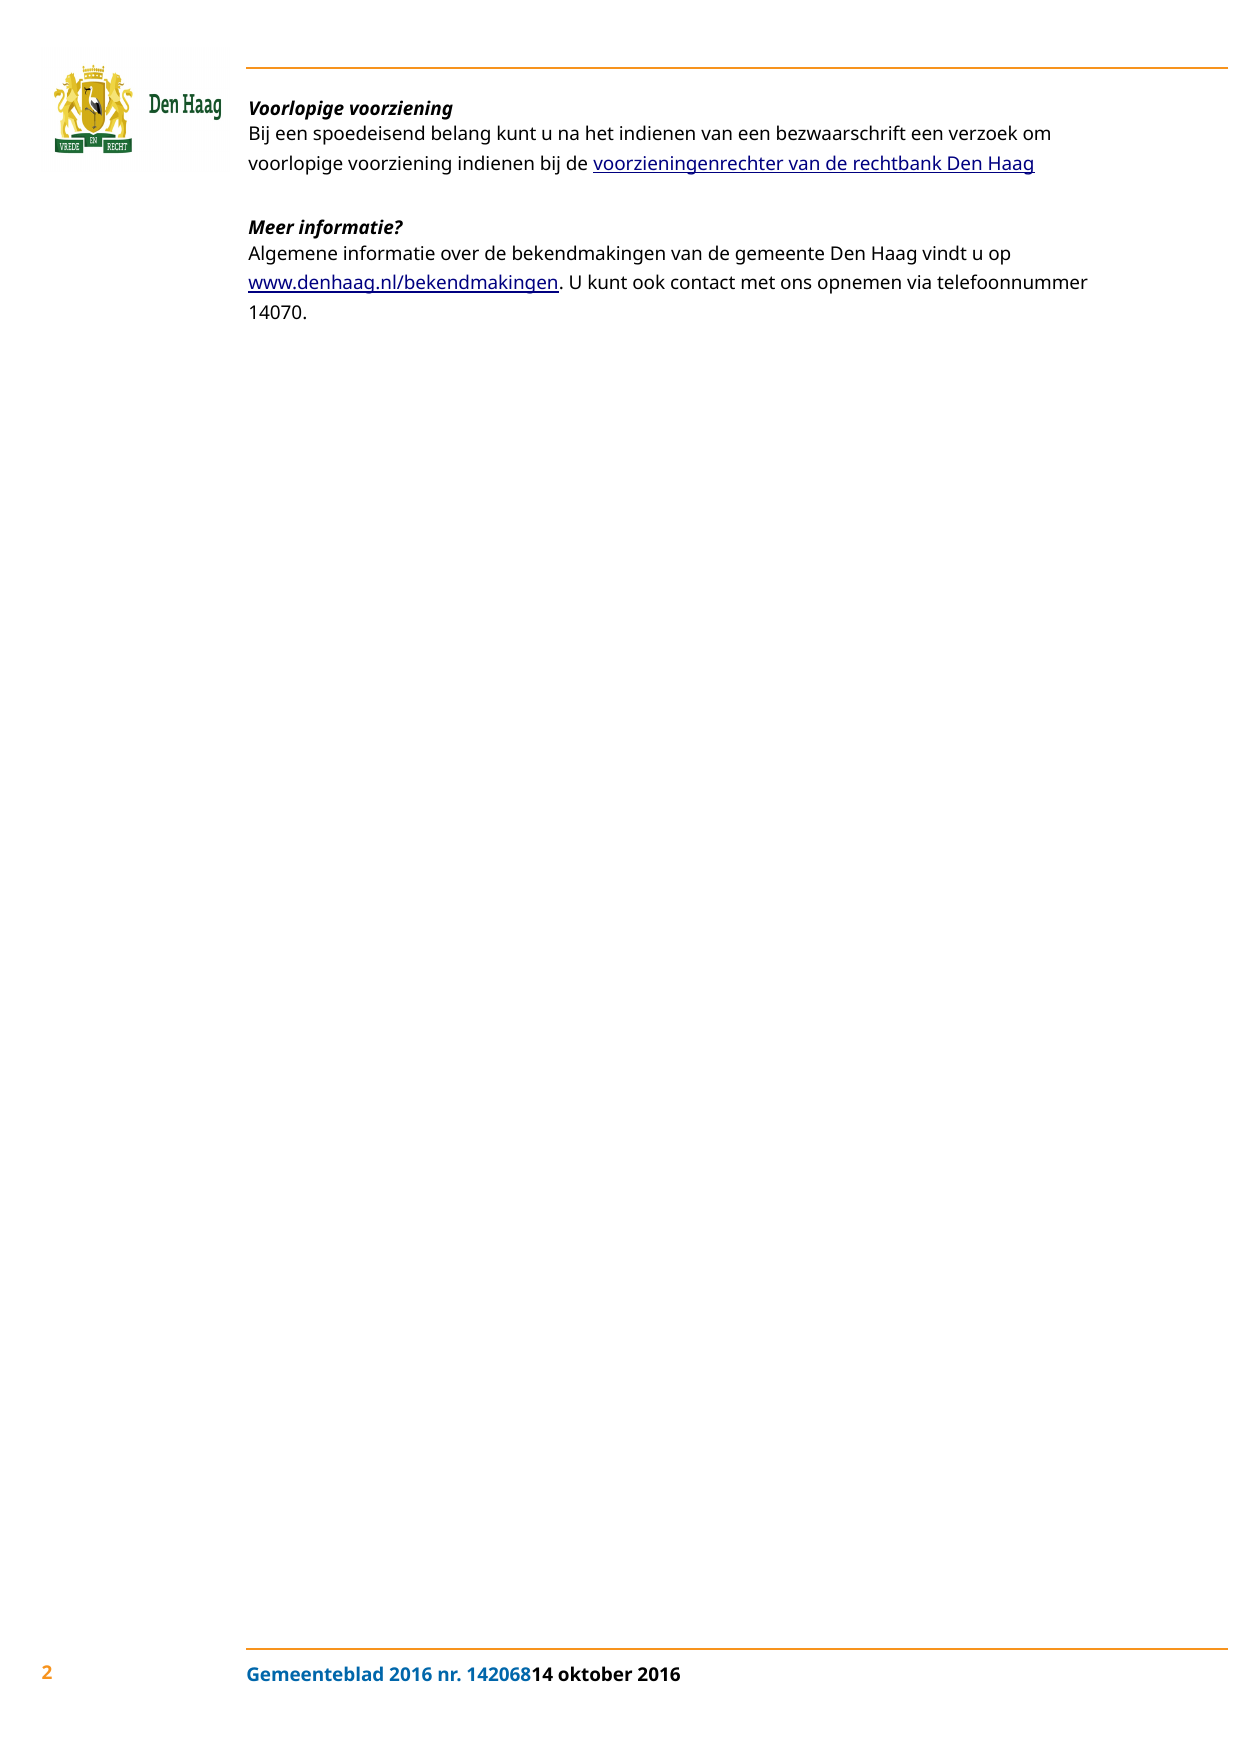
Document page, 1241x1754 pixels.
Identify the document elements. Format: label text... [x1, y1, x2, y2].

text Voorlopige voorziening [248, 95, 1152, 121]
picture [41, 47, 231, 172]
text Bij een spoedeisend belang kunt u na het indienen van een bezwaarschrift een verzoek om voorlopige voorziening indienen bij de voorzieningenrechter van de rechtbank Den Haag [248, 121, 1152, 176]
text Meer informatie? [248, 214, 1152, 240]
text Algemene informatie over de bekendmakingen van de gemeente Den Haag vindt u op www.denhaag.nl/bekendmakingen. U kunt ook contact met ons opnemen via telefoonnummer 14070. [248, 240, 1152, 325]
